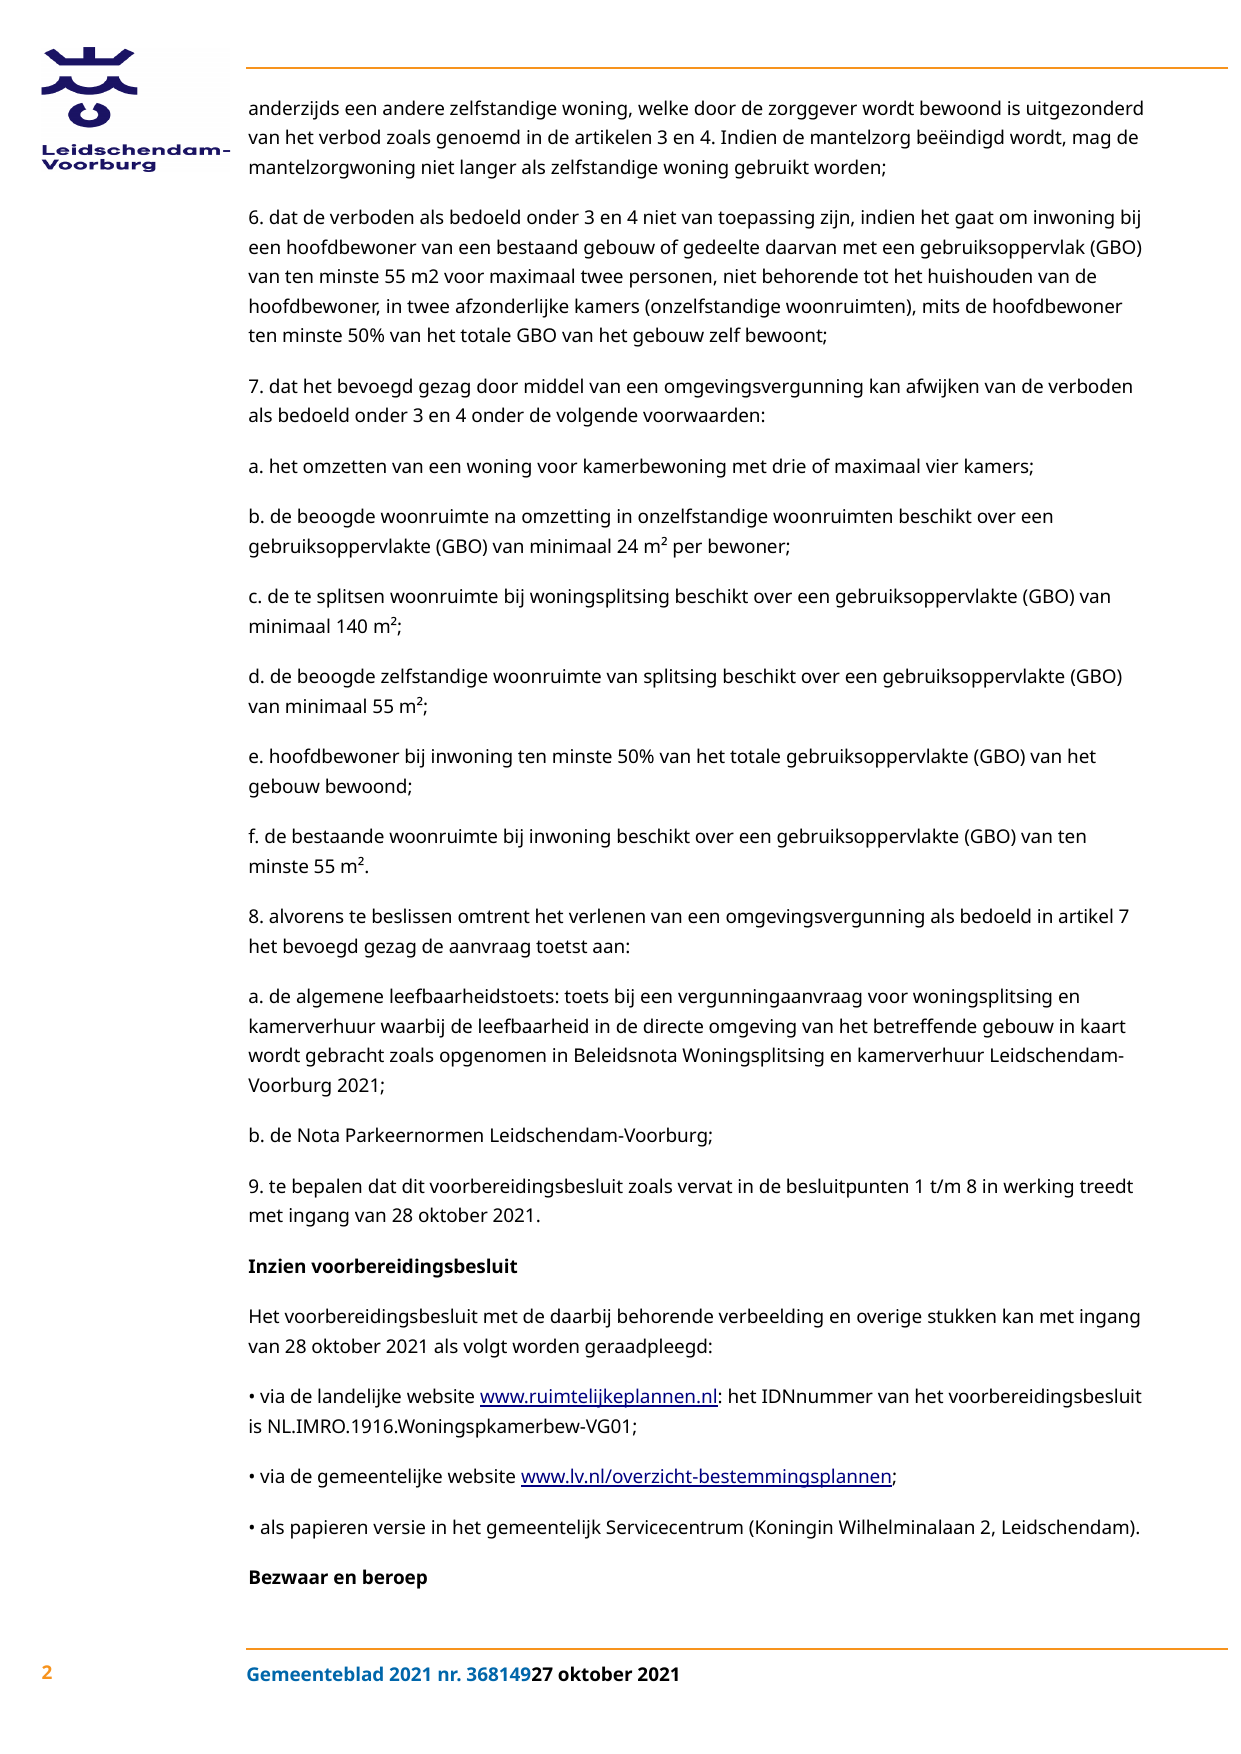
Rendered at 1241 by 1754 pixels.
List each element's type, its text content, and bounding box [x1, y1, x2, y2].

text f. de bestaande woonruimte bij inwoning beschikt over een gebruiksoppervlakte (GBO) van ten minste 55 m². [248, 823, 1152, 879]
text e. hoofdbewoner bij inwoning ten minste 50% van het totale gebruiksoppervlakte (GBO) van het gebouw bewoond; [248, 743, 1152, 799]
text b. de beoogde woonruimte na omzetting in onzelfstandige woonruimten beschikt over een gebruiksoppervlakte (GBO) van minimaal 24 m² per bewoner; [248, 503, 1152, 559]
text 6. dat de verboden als bedoeld onder 3 en 4 niet van toepassing zijn, indien het gaat om inwoning bij een hoofdbewoner van een bestaand gebouw of gedeelte daarvan met een gebruiksoppervlak (GBO) van ten minste 55 m2 voor maximaal twee personen, niet behorende tot het huishouden van de hoofdbewoner, in twee afzonderlijke kamers (onzelfstandige woonruimten), mits de hoofdbewoner ten minste 50% van het totale GBO van het gebouw zelf bewoont; [248, 204, 1152, 348]
text • als papieren versie in het gemeentelijk Servicecentrum (Koningin Wilhelminalaan 2, Leidschendam). [248, 1514, 1152, 1540]
text c. de te splitsen woonruimte bij woningsplitsing beschikt over een gebruiksoppervlakte (GBO) van minimaal 140 m²; [248, 583, 1152, 639]
text 9. te bepalen dat dit voorbereidingsbesluit zoals vervat in de besluitpunten 1 t/m 8 in werking treedt met ingang van 28 oktober 2021. [248, 1173, 1152, 1228]
text b. de Nota Parkeernormen Leidschendam-Voorburg; [248, 1123, 1152, 1148]
text Inzien voorbereidingsbesluit [248, 1253, 1152, 1279]
text 8. alvorens te beslissen omtrent het verlenen van een omgevingsvergunning als bedoeld in artikel 7 het bevoegd gezag de aanvraag toetst aan: [248, 903, 1152, 959]
text 7. dat het bevoegd gezag door middel van een omgevingsvergunning kan afwijken van de verboden als bedoeld onder 3 en 4 onder de volgende voorwaarden: [248, 373, 1152, 428]
text • via de landelijke website www.ruimtelijkeplannen.nl: het IDNnummer van het voorbereidingsbesluit is NL.IMRO.1916.Woningspkamerbew-VG01; [248, 1383, 1152, 1439]
text a. het omzetten van een woning voor kamerbewoning met drie of maximaal vier kamers; [248, 453, 1152, 479]
text • via de gemeentelijke website www.lv.nl/overzicht-bestemmingsplannen; [248, 1463, 1152, 1489]
text Het voorbereidingsbesluit met de daarbij behorende verbeelding en overige stukken kan met ingang van 28 oktober 2021 als volgt worden geraadpleegd: [248, 1303, 1152, 1359]
text Bezwaar en beroep [248, 1564, 1152, 1590]
text a. de algemene leefbaarheidstoets: toets bij een vergunningaanvraag voor woningsplitsing en kamerverhuur waarbij de leefbaarheid in de directe omgeving van het betreffende gebouw in kaart wordt gebracht zoals opgenomen in Beleidsnota Woningsplitsing en kamerverhuur Leidschendam-Voorburg 2021; [248, 983, 1152, 1098]
text d. de beoogde zelfstandige woonruimte van splitsing beschikt over een gebruiksoppervlakte (GBO) van minimaal 55 m²; [248, 663, 1152, 719]
picture [41, 47, 231, 172]
text anderzijds een andere zelfstandige woning, welke door de zorggever wordt bewoond is uitgezonderd van het verbod zoals genoemd in de artikelen 3 en 4. Indien de mantelzorg beëindigd wordt, mag de mantelzorgwoning niet langer als zelfstandige woning gebruikt worden; [248, 95, 1152, 180]
